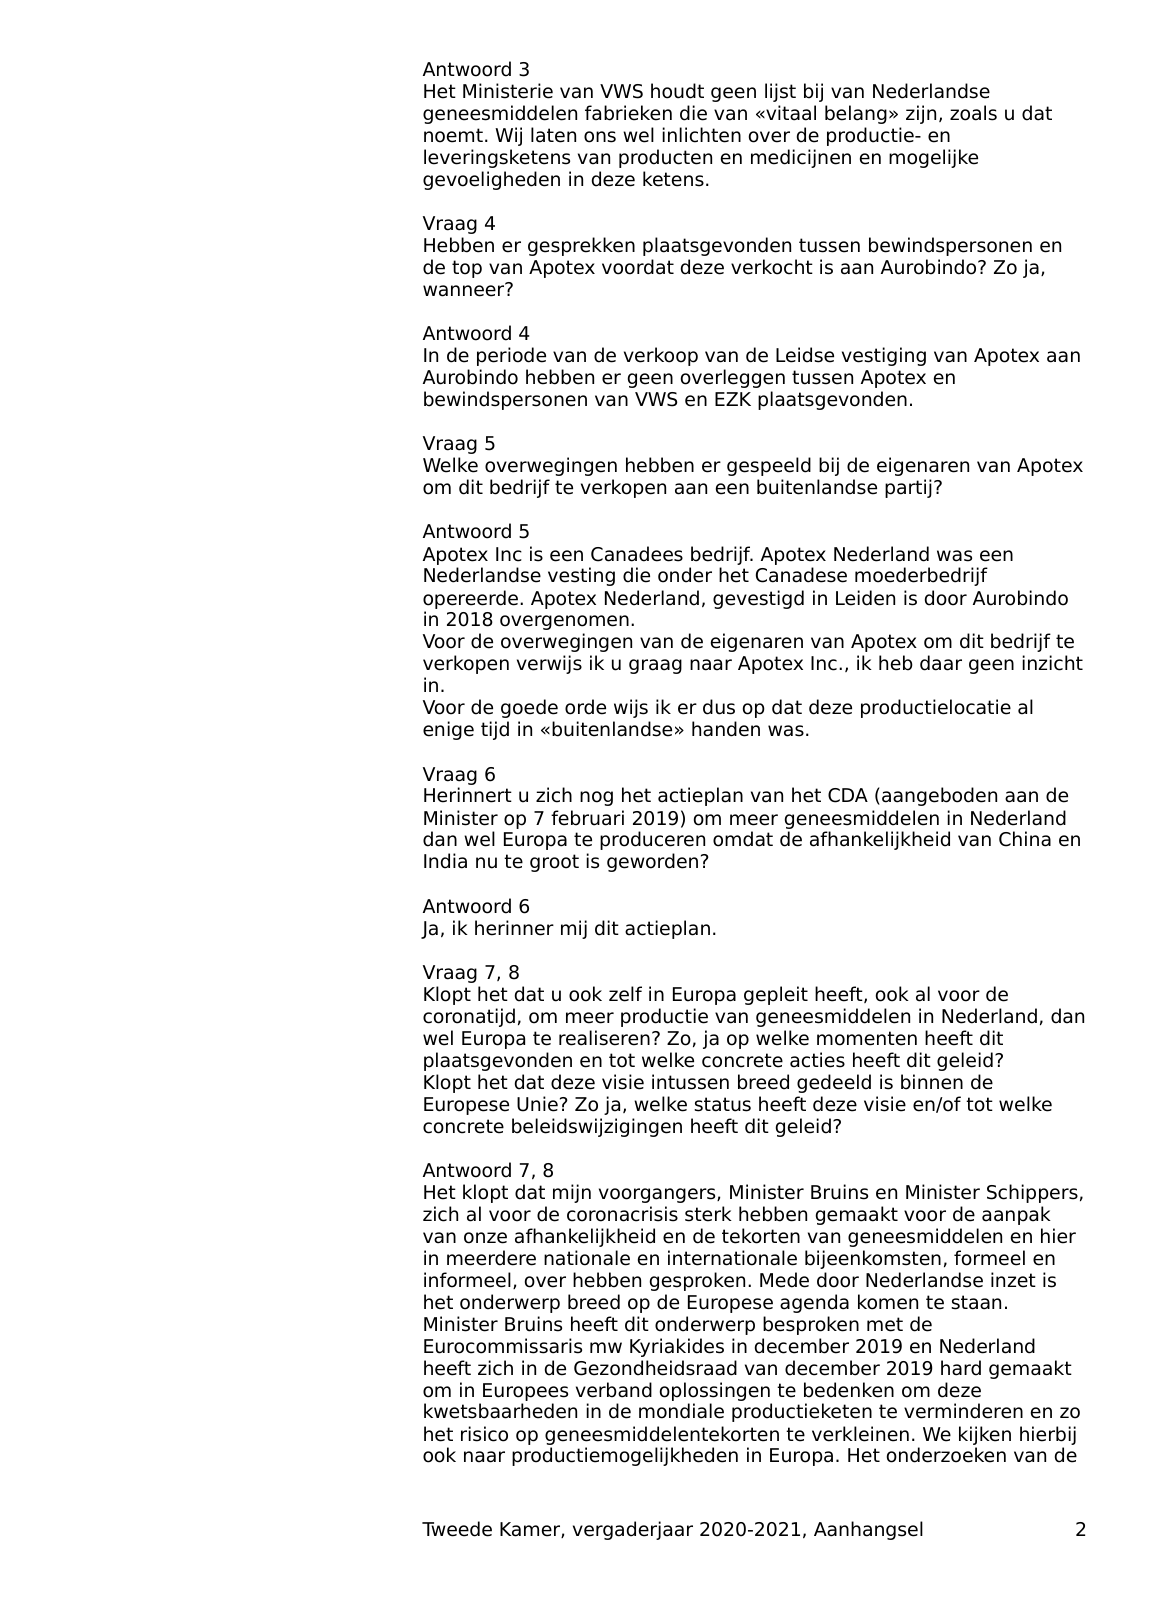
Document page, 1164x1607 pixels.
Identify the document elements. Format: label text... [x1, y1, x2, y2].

text Vraag 7, 8 [422, 962, 1087, 984]
text Antwoord 3 [422, 59, 1087, 81]
text In de periode van de verkoop van de Leidse vestiging van Apotex aan Aurobindo hebben er geen overleggen tussen Apotex en bewindspersonen van VWS en EZK plaatsgevonden. [422, 345, 1087, 411]
text Antwoord 4 [422, 323, 1087, 345]
text Antwoord 5 [422, 521, 1087, 543]
text Antwoord 6 [422, 896, 1087, 917]
text Voor de overwegingen van de eigenaren van Apotex om dit bedrijf te verkopen verwijs ik u graag naar Apotex Inc., ik heb daar geen inzicht in. [422, 631, 1087, 697]
text Welke overwegingen hebben er gespeeld bij de eigenaren van Apotex om dit bedrijf te verkopen aan een buitenlandse partij? [422, 455, 1087, 499]
text Vraag 5 [422, 433, 1087, 455]
text Vraag 6 [422, 763, 1087, 785]
text Vraag 4 [422, 213, 1087, 235]
text Antwoord 7, 8 [422, 1160, 1087, 1182]
text Het Ministerie van VWS houdt geen lijst bij van Nederlandse geneesmiddelen fabrieken die van «vitaal belang» zijn, zoals u dat noemt. Wij laten ons wel inlichten over de productie- en leveringsketens van producten en medicijnen en mogelijke gevoeligheden in deze ketens. [422, 81, 1087, 191]
text Voor de goede orde wijs ik er dus op dat deze productielocatie al enige tijd in «buitenlandse» handen was. [422, 697, 1087, 741]
text Klopt het dat deze visie intussen breed gedeeld is binnen de Europese Unie? Zo ja, welke status heeft deze visie en/of tot welke concrete beleidswijzigingen heeft dit geleid? [422, 1072, 1087, 1137]
text Apotex Inc is een Canadees bedrijf. Apotex Nederland was een Nederlandse vesting die onder het Canadese moederbedrijf opereerde. Apotex Nederland, gevestigd in Leiden is door Aurobindo in 2018 overgenomen. [422, 543, 1087, 631]
text Herinnert u zich nog het actieplan van het CDA (aangeboden aan de Minister op 7 februari 2019) om meer geneesmiddelen in Nederland dan wel Europa te produceren omdat de afhankelijkheid van China en India nu te groot is geworden? [422, 785, 1087, 873]
text Hebben er gesprekken plaatsgevonden tussen bewindspersonen en de top van Apotex voordat deze verkocht is aan Aurobindo? Zo ja, wanneer? [422, 235, 1087, 301]
text Klopt het dat u ook zelf in Europa gepleit heeft, ook al voor de coronatijd, om meer productie van geneesmiddelen in Nederland, dan wel Europa te realiseren? Zo, ja op welke momenten heeft dit plaatsgevonden en tot welke concrete acties heeft dit geleid? [422, 984, 1087, 1072]
text Het klopt dat mijn voorgangers, Minister Bruins en Minister Schippers, zich al voor de coronacrisis sterk hebben gemaakt voor de aanpak van onze afhankelijkheid en de tekorten van geneesmiddelen en hier in meerdere nationale en internationale bijeenkomsten, formeel en informeel, over hebben gesproken. Mede door Nederlandse inzet is het onderwerp breed op de Europese agenda komen te staan. Minister Bruins heeft dit onderwerp besproken met de Eurocommissaris mw Kyriakides in december 2019 en Nederland heeft zich in de Gezondheidsraad van december 2019 hard gemaakt om in Europees verband oplossingen te bedenken om deze kwetsbaarheden in de mondiale productieketen te verminderen en zo het risico op geneesmiddelentekorten te verkleinen. We kijken hierbij ook naar productiemogelijkheden in Europa. Het onderzoeken van de [422, 1182, 1087, 1467]
text Ja, ik herinner mij dit actieplan. [422, 917, 1087, 939]
